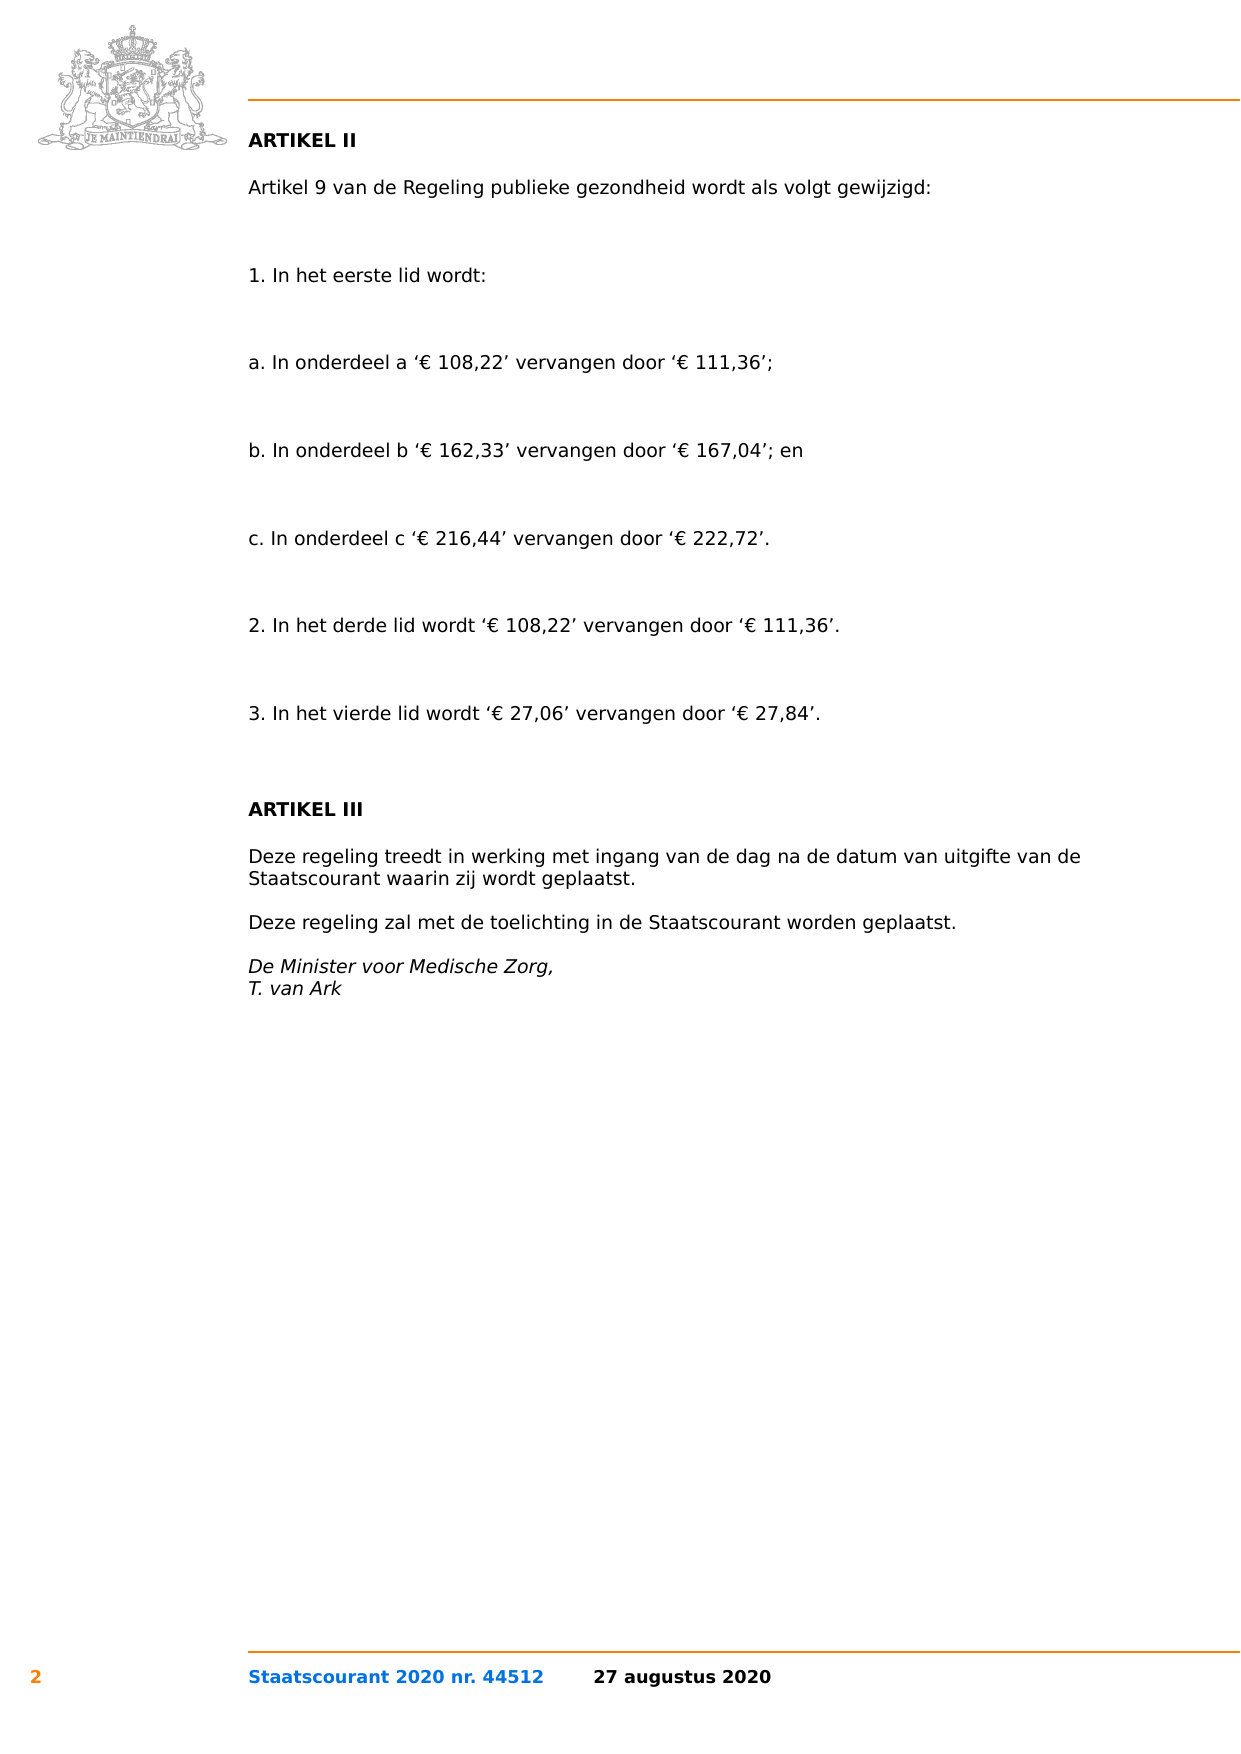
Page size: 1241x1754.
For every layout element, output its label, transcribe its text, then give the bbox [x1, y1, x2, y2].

text Deze regeling treedt in werking met ingang van de dag na de datum van uitgifte van de Staatscourant waarin zij wordt geplaatst. [248, 846, 1163, 890]
text 3. In het vierde lid wordt ‘€ 27,06’ vervangen door ‘€ 27,84’. [248, 703, 1163, 725]
subtitle ARTIKEL III [248, 799, 1163, 821]
subtitle ARTIKEL II [248, 130, 1163, 152]
text Deze regeling zal met de toelichting in de Staatscourant worden geplaatst. [248, 912, 1163, 934]
text a. In onderdeel a ‘€ 108,22’ vervangen door ‘€ 111,36’; [248, 352, 1163, 374]
text Artikel 9 van de Regeling publieke gezondheid wordt als volgt gewijzigd: [248, 177, 1163, 199]
picture [38, 25, 227, 150]
text De Minister voor Medische Zorg, T. van Ark [248, 956, 1163, 999]
text b. In onderdeel b ‘€ 162,33’ vervangen door ‘€ 167,04’; en [248, 440, 1163, 462]
text 2. In het derde lid wordt ‘€ 108,22’ vervangen door ‘€ 111,36’. [248, 615, 1163, 637]
text 1. In het eerste lid wordt: [248, 264, 1163, 287]
text c. In onderdeel c ‘€ 216,44’ vervangen door ‘€ 222,72’. [248, 528, 1163, 550]
